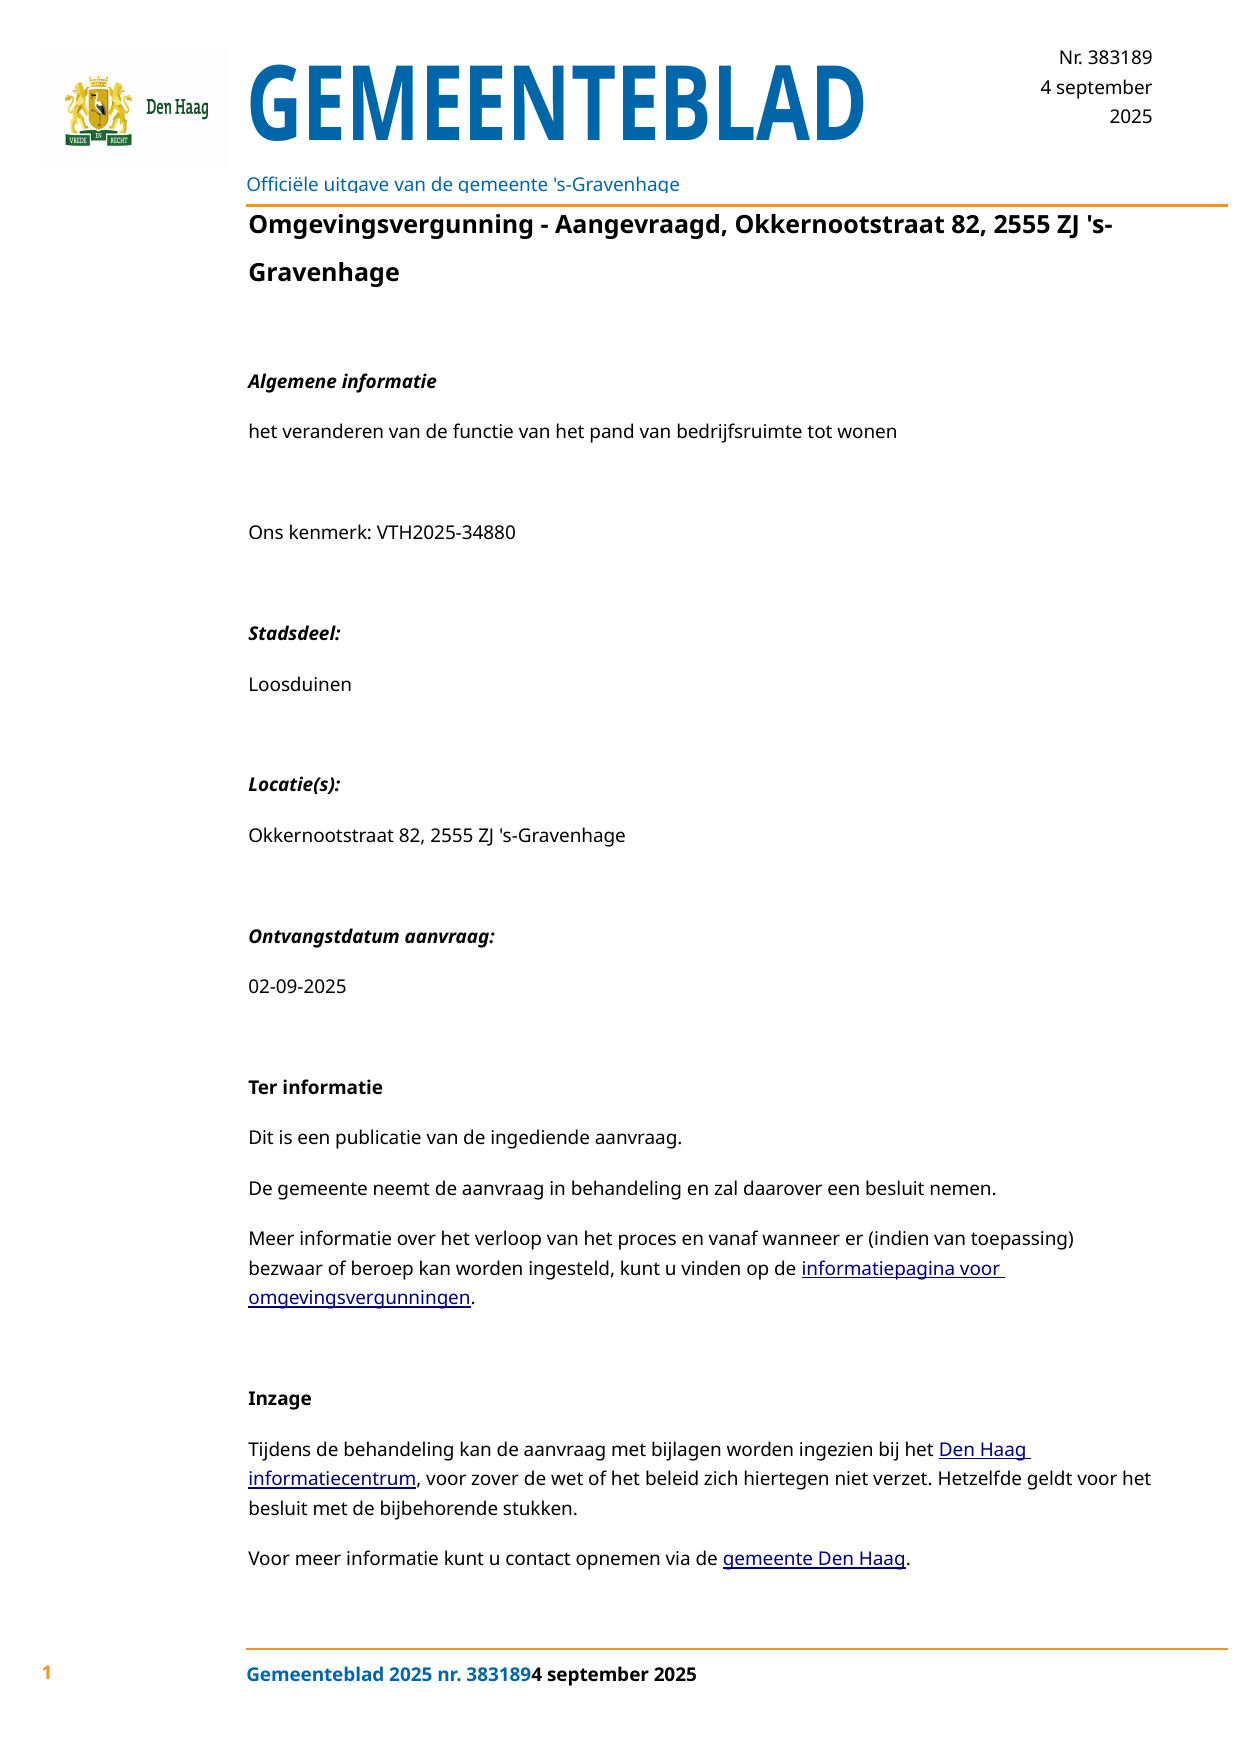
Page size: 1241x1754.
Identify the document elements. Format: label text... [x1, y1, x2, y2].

text Ter informatie [248, 1074, 1152, 1100]
text Stadsdeel: [248, 620, 1152, 646]
text het veranderen van de functie van het pand van bedrijfsruimte tot wonen [248, 419, 1152, 444]
text Meer informatie over het verloop van het proces en vanaf wanneer er (indien van toepassing) bezwaar of beroep kan worden ingesteld, kunt u vinden op de informatiepagina voor omgevingsvergunningen. [248, 1225, 1152, 1310]
text Algemene informatie [248, 368, 1152, 394]
text Locatie(s): [248, 772, 1152, 797]
text Ons kenmerk: VTH2025-34880 [248, 519, 1152, 545]
text Inzage [248, 1385, 1152, 1411]
text Ontvangstdatum aanvraag: [248, 923, 1152, 949]
text Dit is een publicatie van de ingediende aanvraag. [248, 1124, 1152, 1150]
text Loosduinen [248, 671, 1152, 697]
text De gemeente neemt de aanvraag in behandeling en zal daarover een besluit nemen. [248, 1175, 1152, 1201]
text Okkernootstraat 82, 2555 ZJ 's-Gravenhage [248, 822, 1152, 848]
text 02-09-2025 [248, 973, 1152, 999]
text Omgevingsvergunning - Aangevraagd, Okkernootstraat 82, 2555 ZJ 's-Gravenhage [248, 207, 1152, 288]
text Voor meer informatie kunt u contact opnemen via de gemeente Den Haag. [248, 1545, 1152, 1571]
text Tijdens de behandeling kan de aanvraag met bijlagen worden ingezien bij het Den Haag informatiecentrum, voor zover de wet of het beleid zich hiertegen niet verzet. Hetzelfde geldt voor het besluit met de bijbehorende stukken. [248, 1436, 1152, 1521]
picture [41, 47, 231, 172]
